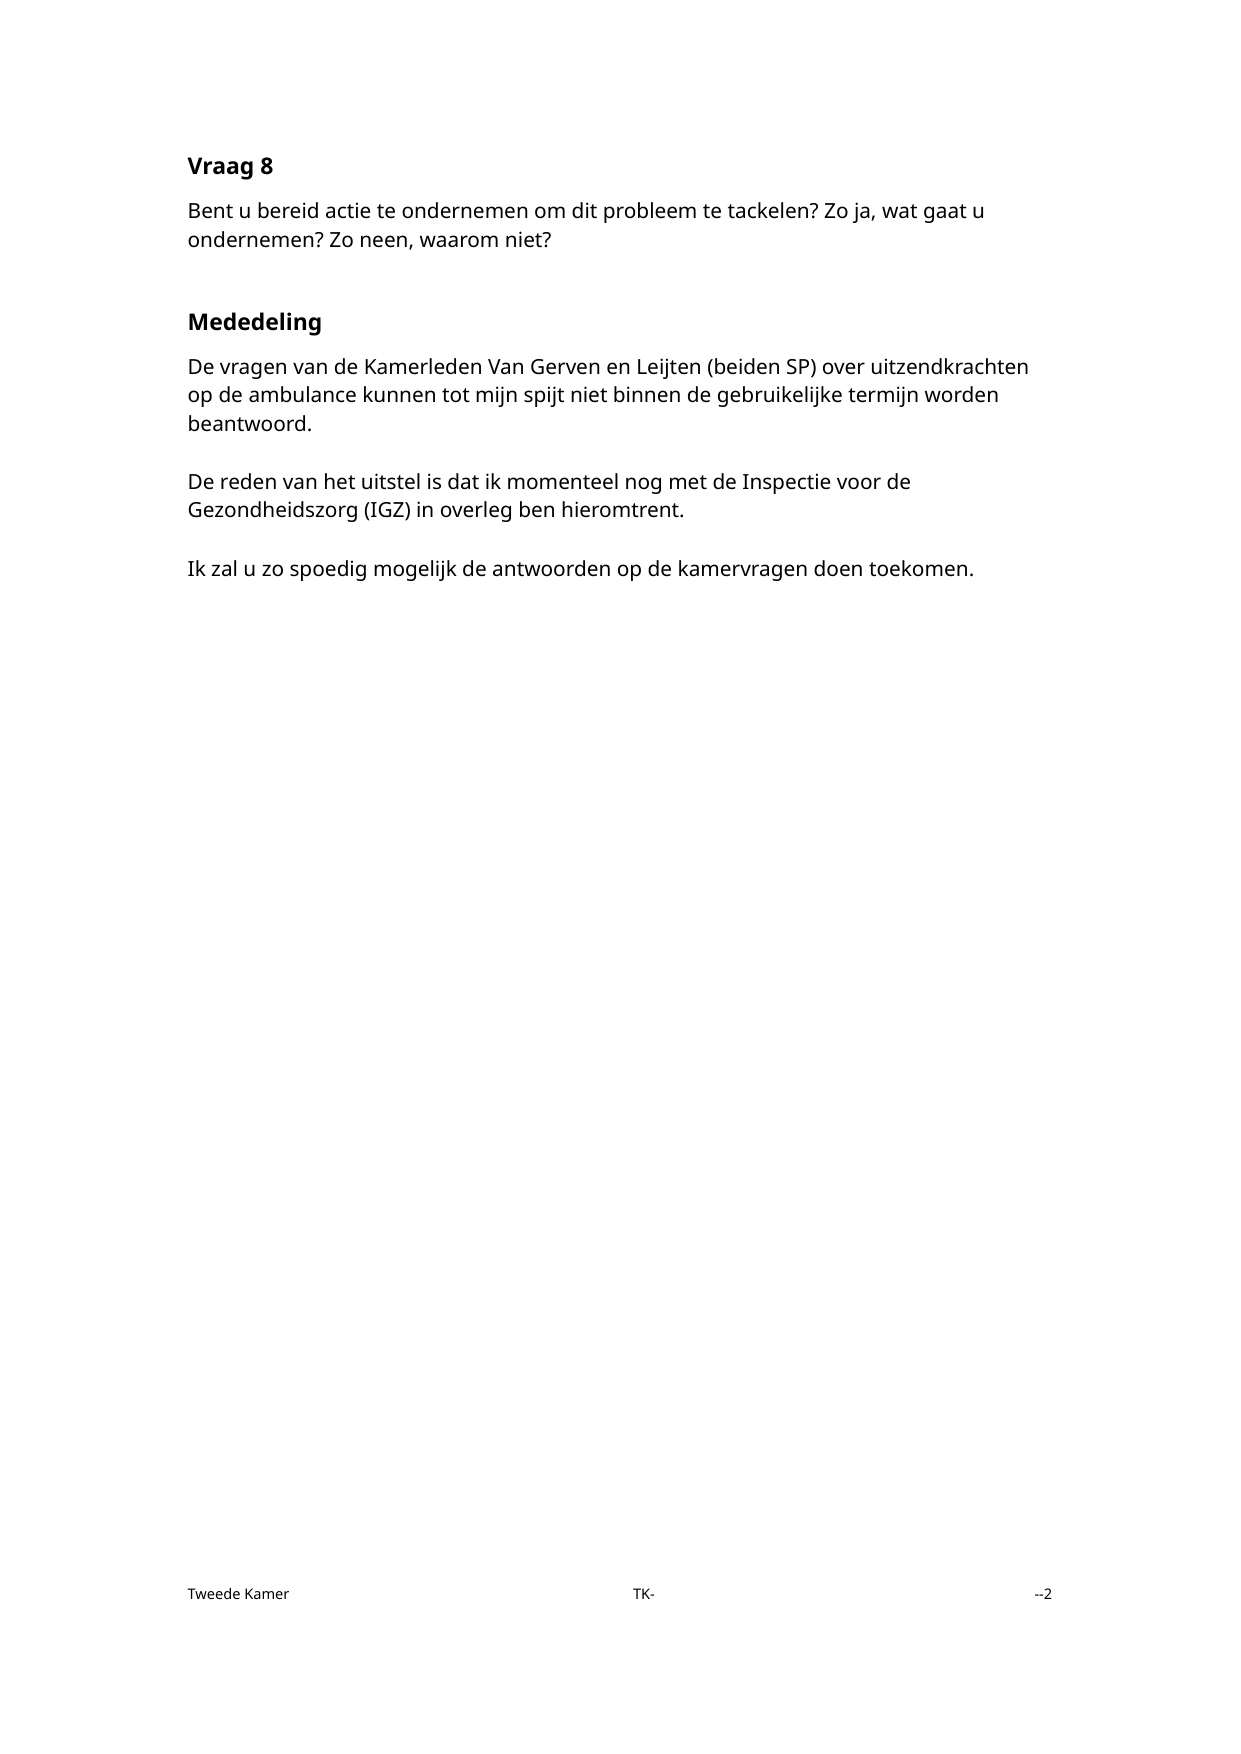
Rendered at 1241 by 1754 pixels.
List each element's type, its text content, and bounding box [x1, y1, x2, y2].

text Ik zal u zo spoedig mogelijk de antwoorden op de kamervragen doen toekomen. [187, 554, 1053, 582]
text Bent u bereid actie te ondernemen om dit probleem te tackelen? Zo ja, wat gaat u ondernemen? Zo neen, waarom niet? [187, 196, 1053, 253]
subtitle Mededeling [187, 306, 1053, 337]
subtitle Vraag 8 [187, 150, 1053, 181]
text De vragen van de Kamerleden Van Gerven en Leijten (beiden SP) over uitzendkrachten op de ambulance kunnen tot mijn spijt niet binnen de gebruikelijke termijn worden beantwoord. [187, 352, 1053, 437]
text De reden van het uitstel is dat ik momenteel nog met de Inspectie voor de Gezondheidszorg (IGZ) in overleg ben hieromtrent. [187, 467, 1053, 524]
